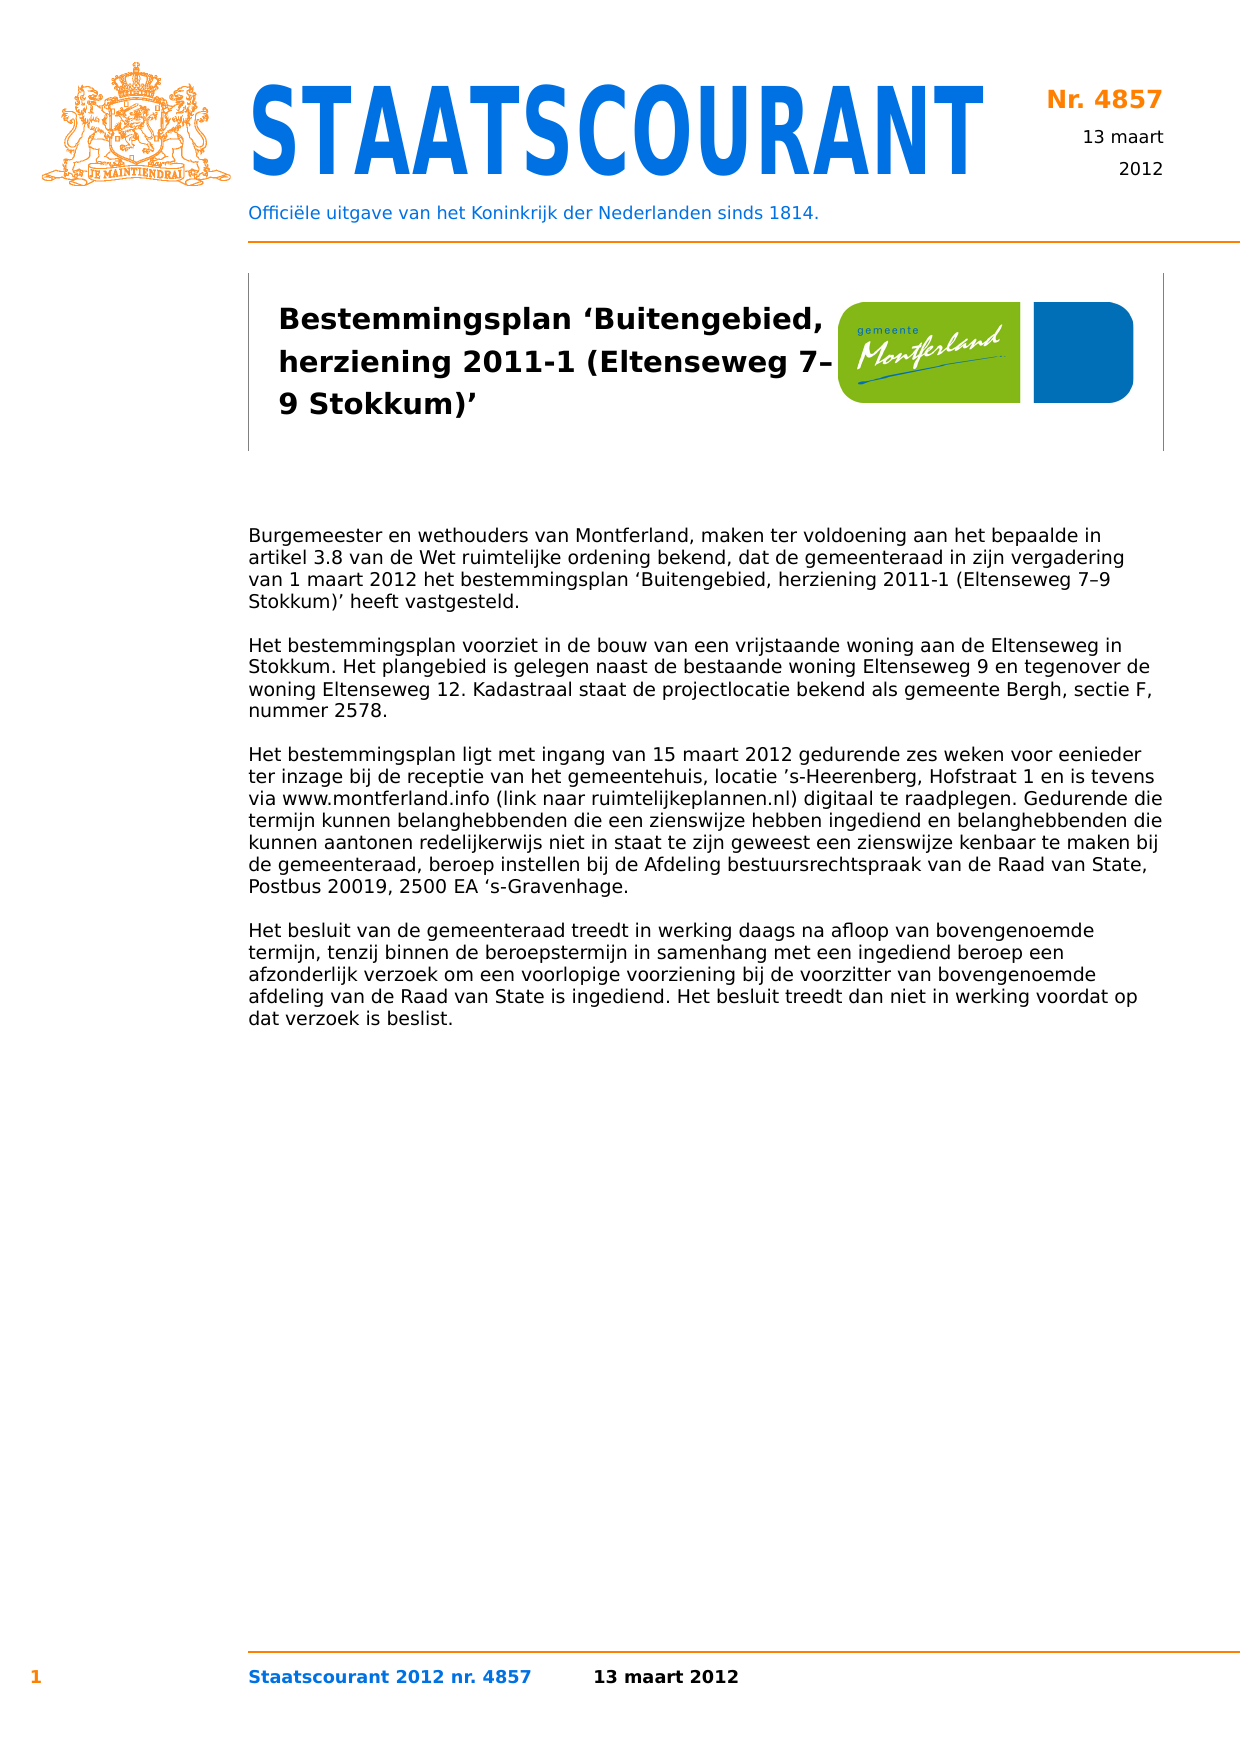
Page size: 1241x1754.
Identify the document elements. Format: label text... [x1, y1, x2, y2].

table_cell Officiële uitgave van het Koninkrijk der Nederlanden sinds 1814. [248, 203, 1240, 241]
text Het bestemmingsplan voorziet in de bouw van een vrijstaande woning aan de Eltenseweg in Stokkum. Het plangebied is gelegen naast de bestaande woning Eltenseweg 9 en tegenover de woning Eltenseweg 12. Kadastraal staat de projectlocatie bekend als gemeente Bergh, sectie F, nummer 2578. [248, 634, 1163, 722]
table_header Nr. 4857 [998, 62, 1240, 121]
table_header STAATSCOURANT [248, 62, 998, 203]
picture [838, 302, 1134, 403]
text Het besluit van de gemeenteraad treedt in werking daags na afloop van bovengenoemde termijn, tenzij binnen de beroepstermijn in samenhang met een ingediend beroep een afzonderlijk verzoek om een voorlopige voorziening bij de voorzitter van bovengenoemde afdeling van de Raad van State is ingediend. Het besluit treedt dan niet in werking voordat op dat verzoek is beslist. [248, 920, 1163, 1030]
table_cell 2012 [998, 153, 1240, 203]
text Het bestemmingsplan ligt met ingang van 15 maart 2012 gedurende zes weken voor eenieder ter inzage bij de receptie van het gemeentehuis, locatie ’s-Heerenberg, Hofstraat 1 en is tevens via www.montferland.info (link naar ruimtelijkeplannen.nl) digitaal te raadplegen. Gedurende die termijn kunnen belanghebbenden die een zienswijze hebben ingediend en belanghebbenden die kunnen aantonen redelijkerwijs niet in staat te zijn geweest een zienswijze kenbaar te maken bij de gemeenteraad, beroep instellen bij de Afdeling bestuursrechtspraak van de Raad van State, Postbus 20019, 2500 EA ‘s-Gravenhage. [248, 744, 1163, 898]
subtitle Bestemmingsplan ‘Buitengebied, herziening 2011-1 (Eltenseweg 7–9 Stokkum)’ [249, 273, 1163, 451]
table_cell 13 maart [998, 121, 1240, 153]
text Burgemeester en wethouders van Montferland, maken ter voldoening aan het bepaalde in artikel 3.8 van de Wet ruimtelijke ordening bekend, dat de gemeenteraad in zijn vergadering van 1 maart 2012 het bestemmingsplan ‘Buitengebied, herziening 2011-1 (Eltenseweg 7–9 Stokkum)’ heeft vastgesteld. [248, 525, 1163, 613]
picture [41, 62, 231, 186]
table_header [25, 62, 248, 241]
